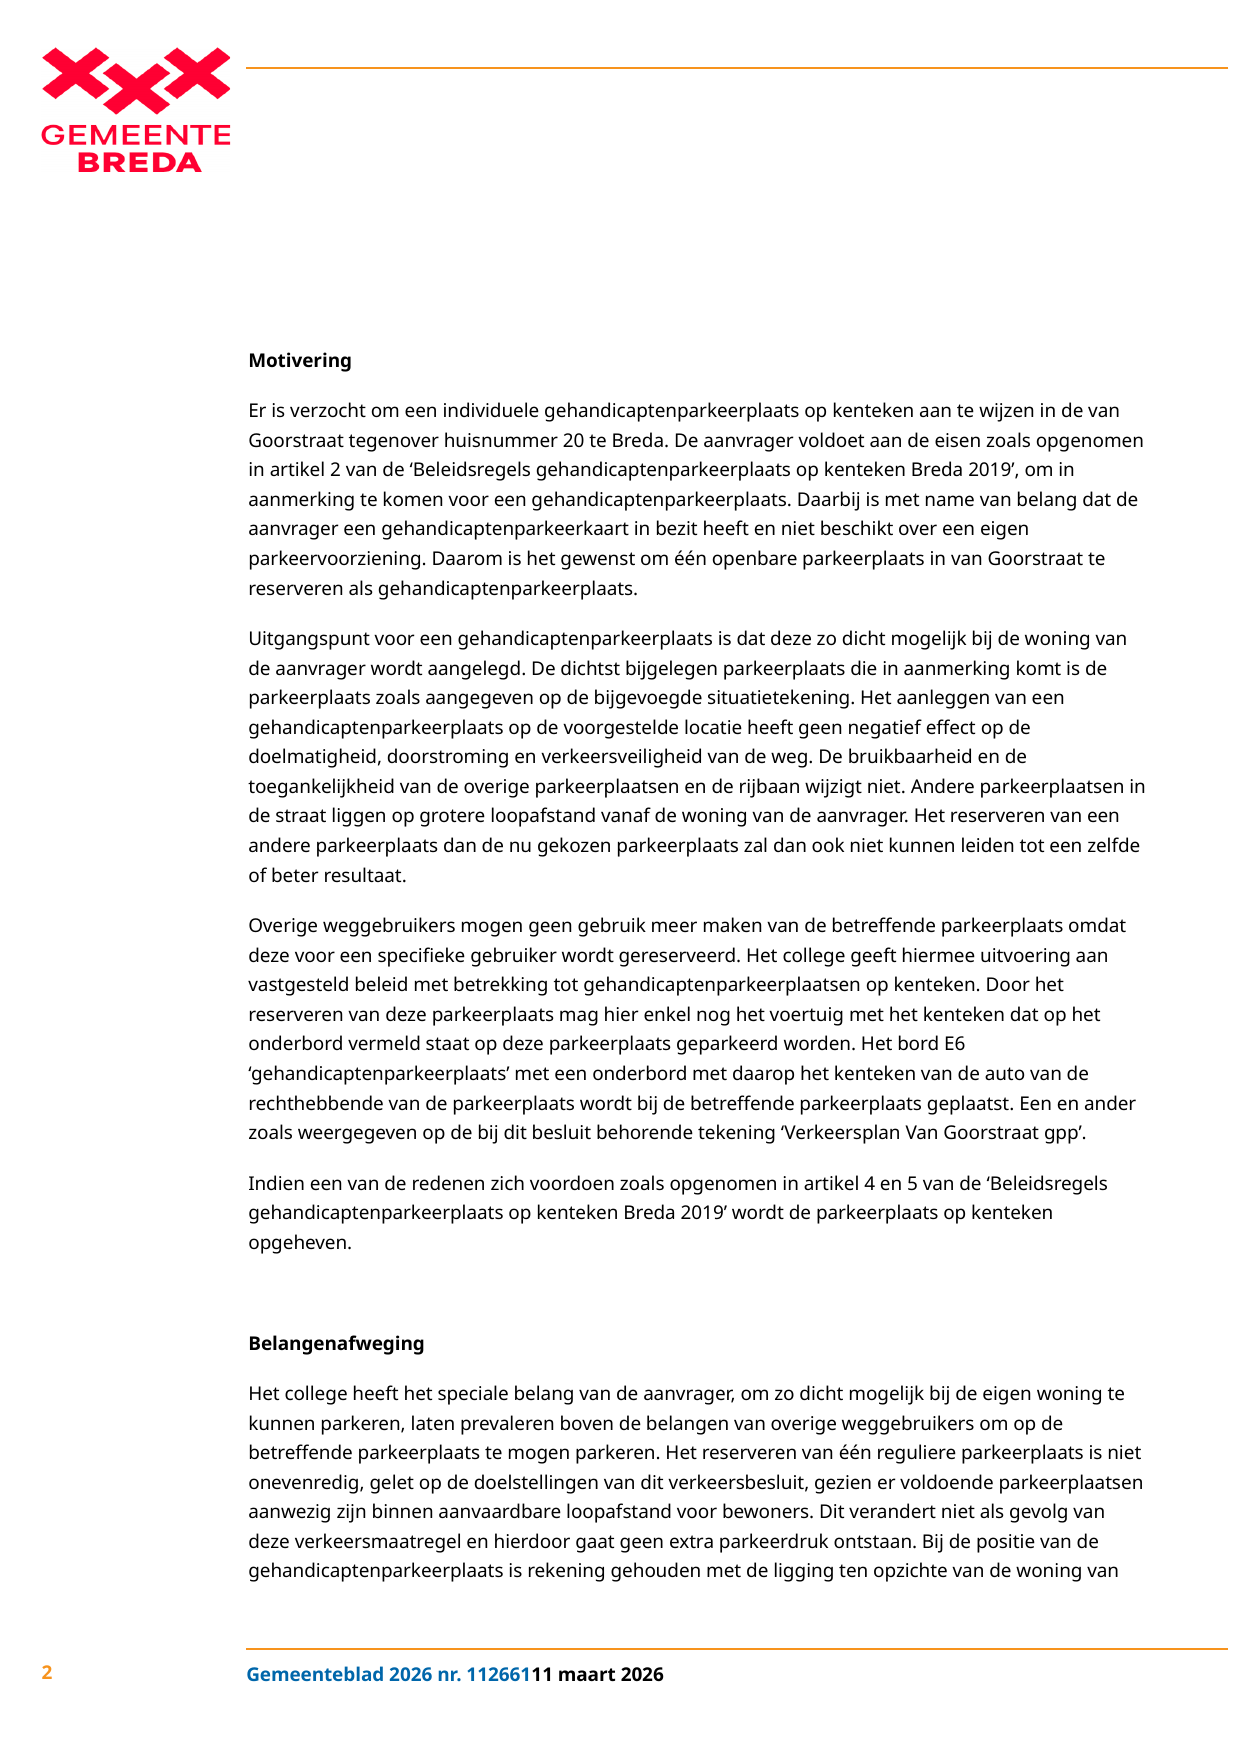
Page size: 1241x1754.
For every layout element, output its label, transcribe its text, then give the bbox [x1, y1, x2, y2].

text Overige weggebruikers mogen geen gebruik meer maken van de betreffende parkeerplaats omdat deze voor een specifieke gebruiker wordt gereserveerd. Het college geeft hiermee uitvoering aan vastgesteld beleid met betrekking tot gehandicaptenparkeerplaatsen op kenteken. Door het reserveren van deze parkeerplaats mag hier enkel nog het voertuig met het kenteken dat op het onderbord vermeld staat op deze parkeerplaats geparkeerd worden. Het bord E6 ‘gehandicaptenparkeerplaats’ met een onderbord met daarop het kenteken van de auto van de rechthebbende van de parkeerplaats wordt bij de betreffende parkeerplaats geplaatst. Een en ander zoals weergegeven op de bij dit besluit behorende tekening ‘Verkeersplan Van Goorstraat gpp’. [248, 912, 1152, 1145]
text Uitgangspunt voor een gehandicaptenparkeerplaats is dat deze zo dicht mogelijk bij de woning van de aanvrager wordt aangelegd. De dichtst bijgelegen parkeerplaats die in aanmerking komt is de parkeerplaats zoals aangegeven op de bijgevoegde situatietekening. Het aanleggen van een gehandicaptenparkeerplaats op de voorgestelde locatie heeft geen negatief effect op de doelmatigheid, doorstroming en verkeersveiligheid van de weg. De bruikbaarheid en de toegankelijkheid van de overige parkeerplaatsen en de rijbaan wijzigt niet. Andere parkeerplaatsen in de straat liggen op grotere loopafstand vanaf de woning van de aanvrager. Het reserveren van een andere parkeerplaats dan de nu gekozen parkeerplaats zal dan ook niet kunnen leiden tot een zelfde of beter resultaat. [248, 625, 1152, 888]
text Indien een van de redenen zich voordoen zoals opgenomen in artikel 4 en 5 van de ‘Beleidsregels gehandicaptenparkeerplaats op kenteken Breda 2019’ wordt de parkeerplaats op kenteken opgeheven. [248, 1170, 1152, 1255]
picture [41, 47, 231, 172]
text Het college heeft het speciale belang van de aanvrager, om zo dicht mogelijk bij de eigen woning te kunnen parkeren, laten prevaleren boven de belangen van overige weggebruikers om op de betreffende parkeerplaats te mogen parkeren. Het reserveren van één reguliere parkeerplaats is niet onevenredig, gelet op de doelstellingen van dit verkeersbesluit, gezien er voldoende parkeerplaatsen aanwezig zijn binnen aanvaardbare loopafstand voor bewoners. Dit verandert niet als gevolg van deze verkeersmaatregel en hierdoor gaat geen extra parkeerdruk ontstaan. Bij de positie van de gehandicaptenparkeerplaats is rekening gehouden met de ligging ten opzichte van de woning van [248, 1380, 1152, 1583]
text Motivering [248, 347, 1152, 373]
text Er is verzocht om een individuele gehandicaptenparkeerplaats op kenteken aan te wijzen in de van Goorstraat tegenover huisnummer 20 te Breda. De aanvrager voldoet aan de eisen zoals opgenomen in artikel 2 van de ‘Beleidsregels gehandicaptenparkeerplaats op kenteken Breda 2019’, om in aanmerking te komen voor een gehandicaptenparkeerplaats. Daarbij is met name van belang dat de aanvrager een gehandicaptenparkeerkaart in bezit heeft en niet beschikt over een eigen parkeervoorziening. Daarom is het gewenst om één openbare parkeerplaats in van Goorstraat te reserveren als gehandicaptenparkeerplaats. [248, 397, 1152, 601]
text Belangenafweging [248, 1330, 1152, 1356]
